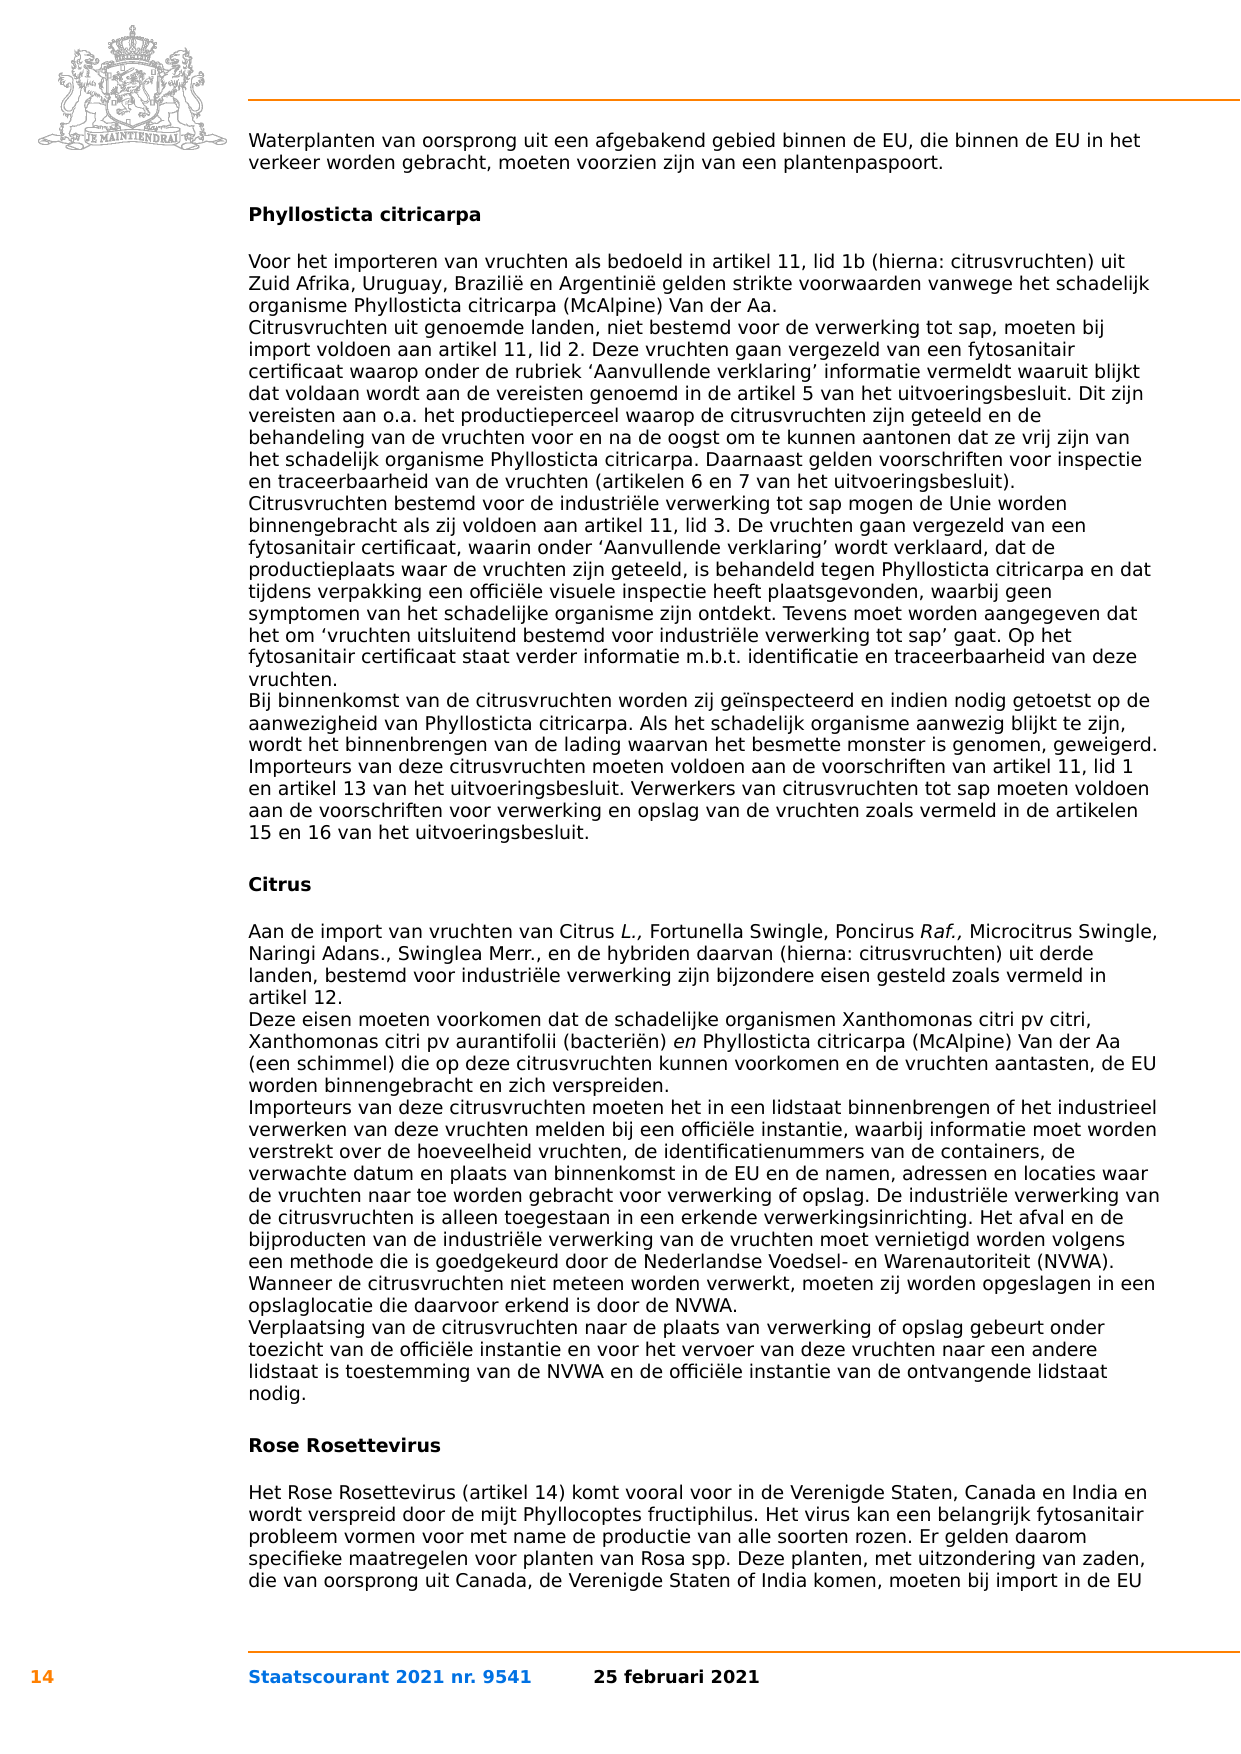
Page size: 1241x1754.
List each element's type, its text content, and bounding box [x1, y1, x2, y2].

text Aan de import van vruchten van Citrus L., Fortunella Swingle, Poncirus Raf., Microcitrus Swingle, Naringi Adans., Swinglea Merr., en de hybriden daarvan (hierna: citrusvruchten) uit derde landen, bestemd voor industriële verwerking zijn bijzondere eisen gesteld zoals vermeld in artikel 12. [248, 921, 1163, 1009]
text Voor het importeren van vruchten als bedoeld in artikel 11, lid 1b (hierna: citrusvruchten) uit Zuid Afrika, Uruguay, Brazilië en Argentinië gelden strikte voorwaarden vanwege het schadelijk organisme Phyllosticta citricarpa (McAlpine) Van der Aa. [248, 251, 1163, 317]
text Wanneer de citrusvruchten niet meteen worden verwerkt, moeten zij worden opgeslagen in een opslaglocatie die daarvoor erkend is door de NVWA. [248, 1273, 1163, 1317]
text Verplaatsing van de citrusvruchten naar de plaats van verwerking of opslag gebeurt onder toezicht van de officiële instantie en voor het vervoer van deze vruchten naar een andere lidstaat is toestemming van de NVWA en de officiële instantie van de ontvangende lidstaat nodig. [248, 1317, 1163, 1405]
subtitle Citrus [248, 874, 1163, 896]
subtitle Phyllosticta citricarpa [248, 204, 1163, 226]
picture [38, 25, 227, 150]
text Deze eisen moeten voorkomen dat de schadelijke organismen Xanthomonas citri pv citri, Xanthomonas citri pv aurantifolii (bacteriën) en Phyllosticta citricarpa (McAlpine) Van der Aa (een schimmel) die op deze citrusvruchten kunnen voorkomen en de vruchten aantasten, de EU worden binnengebracht en zich verspreiden. [248, 1009, 1163, 1097]
text Importeurs van deze citrusvruchten moeten het in een lidstaat binnenbrengen of het industrieel verwerken van deze vruchten melden bij een officiële instantie, waarbij informatie moet worden verstrekt over de hoeveelheid vruchten, de identificatienummers van de containers, de verwachte datum en plaats van binnenkomst in de EU en de namen, adressen en locaties waar de vruchten naar toe worden gebracht voor verwerking of opslag. De industriële verwerking van de citrusvruchten is alleen toegestaan in een erkende verwerkingsinrichting. Het afval en de bijproducten van de industriële verwerking van de vruchten moet vernietigd worden volgens een methode die is goedgekeurd door de Nederlandse Voedsel- en Warenautoriteit (NVWA). [248, 1097, 1163, 1273]
text Bij binnenkomst van de citrusvruchten worden zij geïnspecteerd en indien nodig getoetst op de aanwezigheid van Phyllosticta citricarpa. Als het schadelijk organisme aanwezig blijkt te zijn, wordt het binnenbrengen van de lading waarvan het besmette monster is genomen, geweigerd. [248, 690, 1163, 756]
text Waterplanten van oorsprong uit een afgebakend gebied binnen de EU, die binnen de EU in het verkeer worden gebracht, moeten voorzien zijn van een plantenpaspoort. [248, 130, 1163, 174]
subtitle Rose Rosettevirus [248, 1435, 1163, 1457]
text Citrusvruchten uit genoemde landen, niet bestemd voor de verwerking tot sap, moeten bij import voldoen aan artikel 11, lid 2. Deze vruchten gaan vergezeld van een fytosanitair certificaat waarop onder de rubriek ‘Aanvullende verklaring’ informatie vermeldt waaruit blijkt dat voldaan wordt aan de vereisten genoemd in de artikel 5 van het uitvoeringsbesluit. Dit zijn vereisten aan o.a. het productieperceel waarop de citrusvruchten zijn geteeld en de behandeling van de vruchten voor en na de oogst om te kunnen aantonen dat ze vrij zijn van het schadelijk organisme Phyllosticta citricarpa. Daarnaast gelden voorschriften voor inspectie en traceerbaarheid van de vruchten (artikelen 6 en 7 van het uitvoeringsbesluit). [248, 317, 1163, 493]
text Citrusvruchten bestemd voor de industriële verwerking tot sap mogen de Unie worden binnengebracht als zij voldoen aan artikel 11, lid 3. De vruchten gaan vergezeld van een fytosanitair certificaat, waarin onder ‘Aanvullende verklaring’ wordt verklaard, dat de productieplaats waar de vruchten zijn geteeld, is behandeld tegen Phyllosticta citricarpa en dat tijdens verpakking een officiële visuele inspectie heeft plaatsgevonden, waarbij geen symptomen van het schadelijke organisme zijn ontdekt. Tevens moet worden aangegeven dat het om ‘vruchten uitsluitend bestemd voor industriële verwerking tot sap’ gaat. Op het fytosanitair certificaat staat verder informatie m.b.t. identificatie en traceerbaarheid van deze vruchten. [248, 493, 1163, 690]
text Het Rose Rosettevirus (artikel 14) komt vooral voor in de Verenigde Staten, Canada en India en wordt verspreid door de mijt Phyllocoptes fructiphilus. Het virus kan een belangrijk fytosanitair probleem vormen voor met name de productie van alle soorten rozen. Er gelden daarom specifieke maatregelen voor planten van Rosa spp. Deze planten, met uitzondering van zaden, die van oorsprong uit Canada, de Verenigde Staten of India komen, moeten bij import in de EU [248, 1482, 1163, 1592]
text Importeurs van deze citrusvruchten moeten voldoen aan de voorschriften van artikel 11, lid 1 en artikel 13 van het uitvoeringsbesluit. Verwerkers van citrusvruchten tot sap moeten voldoen aan de voorschriften voor verwerking en opslag van de vruchten zoals vermeld in de artikelen 15 en 16 van het uitvoeringsbesluit. [248, 756, 1163, 844]
